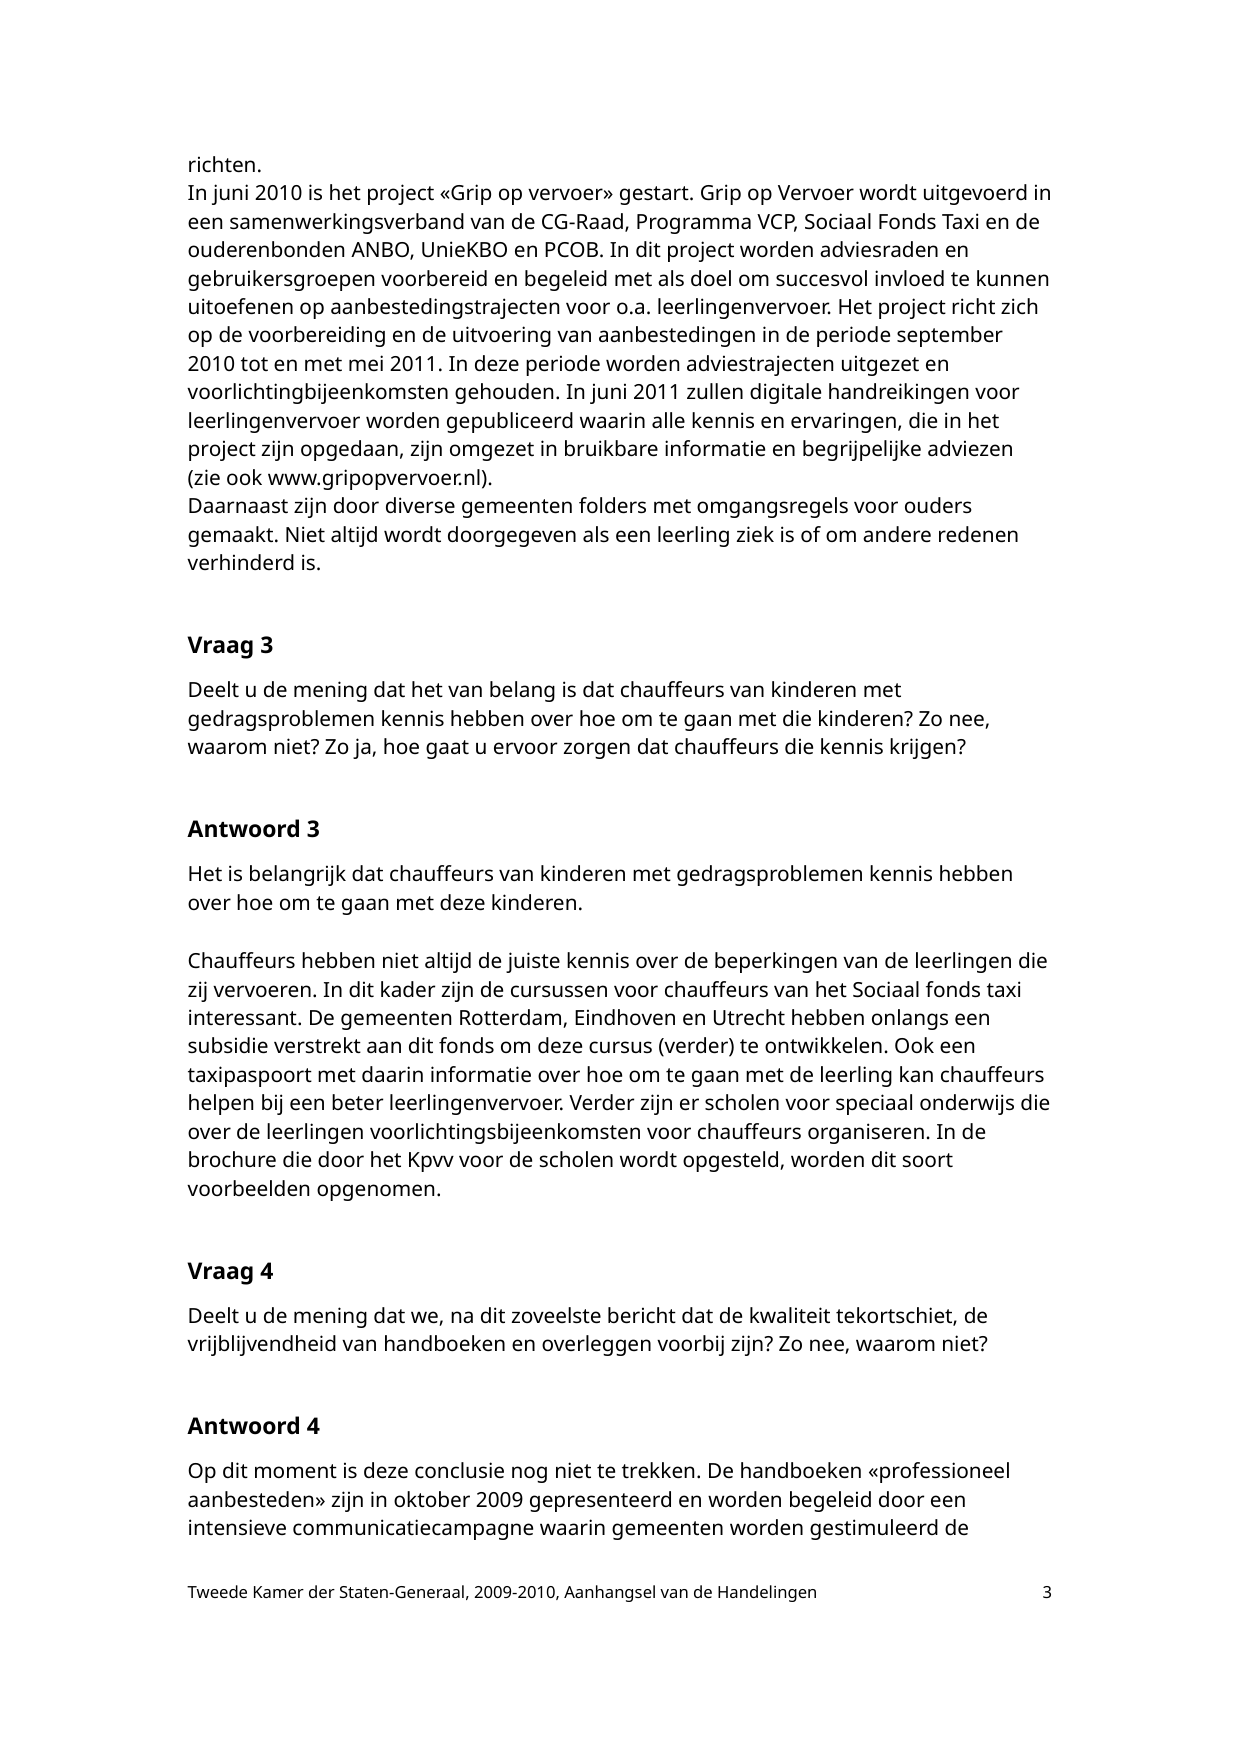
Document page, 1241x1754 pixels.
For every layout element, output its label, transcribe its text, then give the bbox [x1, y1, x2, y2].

subtitle Vraag 4 [187, 1255, 1053, 1286]
text Het is belangrijk dat chauffeurs van kinderen met gedragsproblemen kennis hebben over hoe om te gaan met deze kinderen. [187, 859, 1053, 916]
text Op dit moment is deze conclusie nog niet te trekken. De handboeken «professioneel aanbesteden» zijn in oktober 2009 gepresenteerd en worden begeleid door een intensieve communicatiecampagne waarin gemeenten worden gestimuleerd de [187, 1457, 1053, 1542]
subtitle Vraag 3 [187, 629, 1053, 660]
text Daarnaast zijn door diverse gemeenten folders met omgangsregels voor ouders gemaakt. Niet altijd wordt doorgegeven als een leerling ziek is of om andere redenen verhinderd is. [187, 491, 1053, 577]
text Deelt u de mening dat we, na dit zoveelste bericht dat de kwaliteit tekortschiet, de vrijblijvendheid van handboeken en overleggen voorbij zijn? Zo nee, waarom niet? [187, 1301, 1053, 1358]
subtitle Antwoord 3 [187, 813, 1053, 844]
subtitle Antwoord 4 [187, 1410, 1053, 1442]
text Deelt u de mening dat het van belang is dat chauffeurs van kinderen met gedragsproblemen kennis hebben over hoe om te gaan met die kinderen? Zo nee, waarom niet? Zo ja, hoe gaat u ervoor zorgen dat chauffeurs die kennis krijgen? [187, 675, 1053, 761]
text richten. [187, 150, 1053, 178]
text In juni 2010 is het project «Grip op vervoer» gestart. Grip op Vervoer wordt uitgevoerd in een samenwerkingsverband van de CG-Raad, Programma VCP, Sociaal Fonds Taxi en de ouderenbonden ANBO, UnieKBO en PCOB. In dit project worden adviesraden en gebruikersgroepen voorbereid en begeleid met als doel om succesvol invloed te kunnen uitoefenen op aanbestedingstrajecten voor o.a. leerlingenvervoer. Het project richt zich op de voorbereiding en de uitvoering van aanbestedingen in de periode september 2010 tot en met mei 2011. In deze periode worden adviestrajecten uitgezet en voorlichtingbijeenkomsten gehouden. In juni 2011 zullen digitale handreikingen voor leerlingenvervoer worden gepubliceerd waarin alle kennis en ervaringen, die in het project zijn opgedaan, zijn omgezet in bruikbare informatie en begrijpelijke adviezen (zie ook www.gripopvervoer.nl). [187, 178, 1053, 491]
text Chauffeurs hebben niet altijd de juiste kennis over de beperkingen van de leerlingen die zij vervoeren. In dit kader zijn de cursussen voor chauffeurs van het Sociaal fonds taxi interessant. De gemeenten Rotterdam, Eindhoven en Utrecht hebben onlangs een subsidie verstrekt aan dit fonds om deze cursus (verder) te ontwikkelen. Ook een taxipaspoort met daarin informatie over hoe om te gaan met de leerling kan chauffeurs helpen bij een beter leerlingenvervoer. Verder zijn er scholen voor speciaal onderwijs die over de leerlingen voorlichtingsbijeenkomsten voor chauffeurs organiseren. In de brochure die door het Kpvv voor de scholen wordt opgesteld, worden dit soort voorbeelden opgenomen. [187, 946, 1053, 1202]
